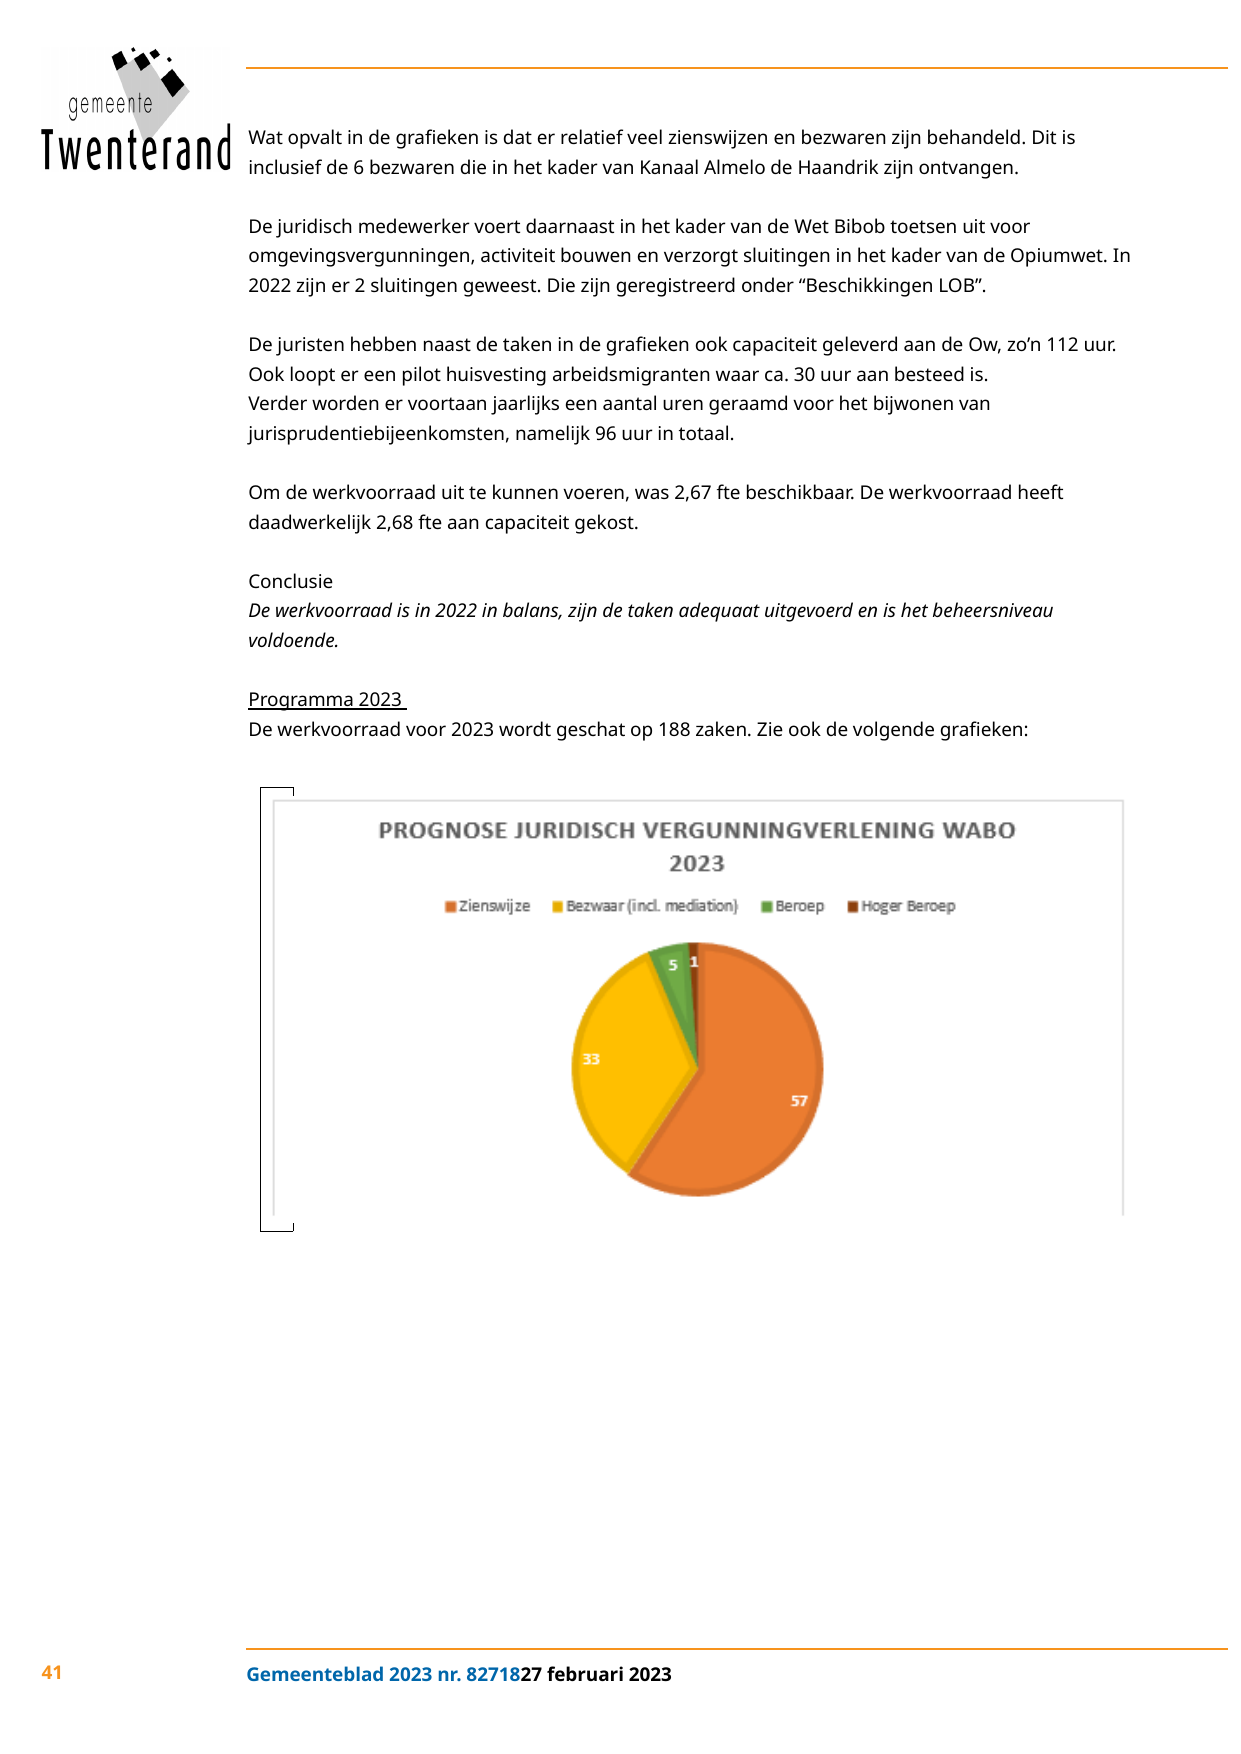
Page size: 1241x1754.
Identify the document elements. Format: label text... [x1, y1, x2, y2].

text Conclusie [248, 568, 1152, 594]
text De werkvoorraad voor 2023 wordt geschat op 188 zaken. Zie ook de volgende grafieken: [248, 716, 1152, 742]
text Programma 2023 [248, 686, 1152, 712]
text Om de werkvoorraad uit te kunnen voeren, was 2,67 fte beschikbaar. De werkvoorraad heeft daadwerkelijk 2,68 fte aan capaciteit gekost. [248, 479, 1152, 535]
picture [268, 796, 1125, 1223]
text De werkvoorraad is in 2022 in balans, zijn de taken adequaat uitgevoerd en is het beheersniveau voldoende. [248, 598, 1152, 653]
text De juridisch medewerker voert daarnaast in het kader van de Wet Bibob toetsen uit voor omgevingsvergunningen, activiteit bouwen en verzorgt sluitingen in het kader van de Opiumwet. In 2022 zijn er 2 sluitingen geweest. Die zijn geregistreerd onder “Beschikkingen LOB”. [248, 213, 1152, 298]
picture [41, 47, 231, 172]
text Wat opvalt in de grafieken is dat er relatief veel zienswijzen en bezwaren zijn behandeld. Dit is inclusief de 6 bezwaren die in het kader van Kanaal Almelo de Haandrik zijn ontvangen. [248, 124, 1152, 180]
text De juristen hebben naast de taken in de grafieken ook capaciteit geleverd aan de Ow, zo’n 112 uur. Ook loopt er een pilot huisvesting arbeidsmigranten waar ca. 30 uur aan besteed is. [248, 331, 1152, 387]
text Verder worden er voortaan jaarlijks een aantal uren geraamd voor het bijwonen van jurisprudentiebijeenkomsten, namelijk 96 uur in totaal. [248, 391, 1152, 446]
